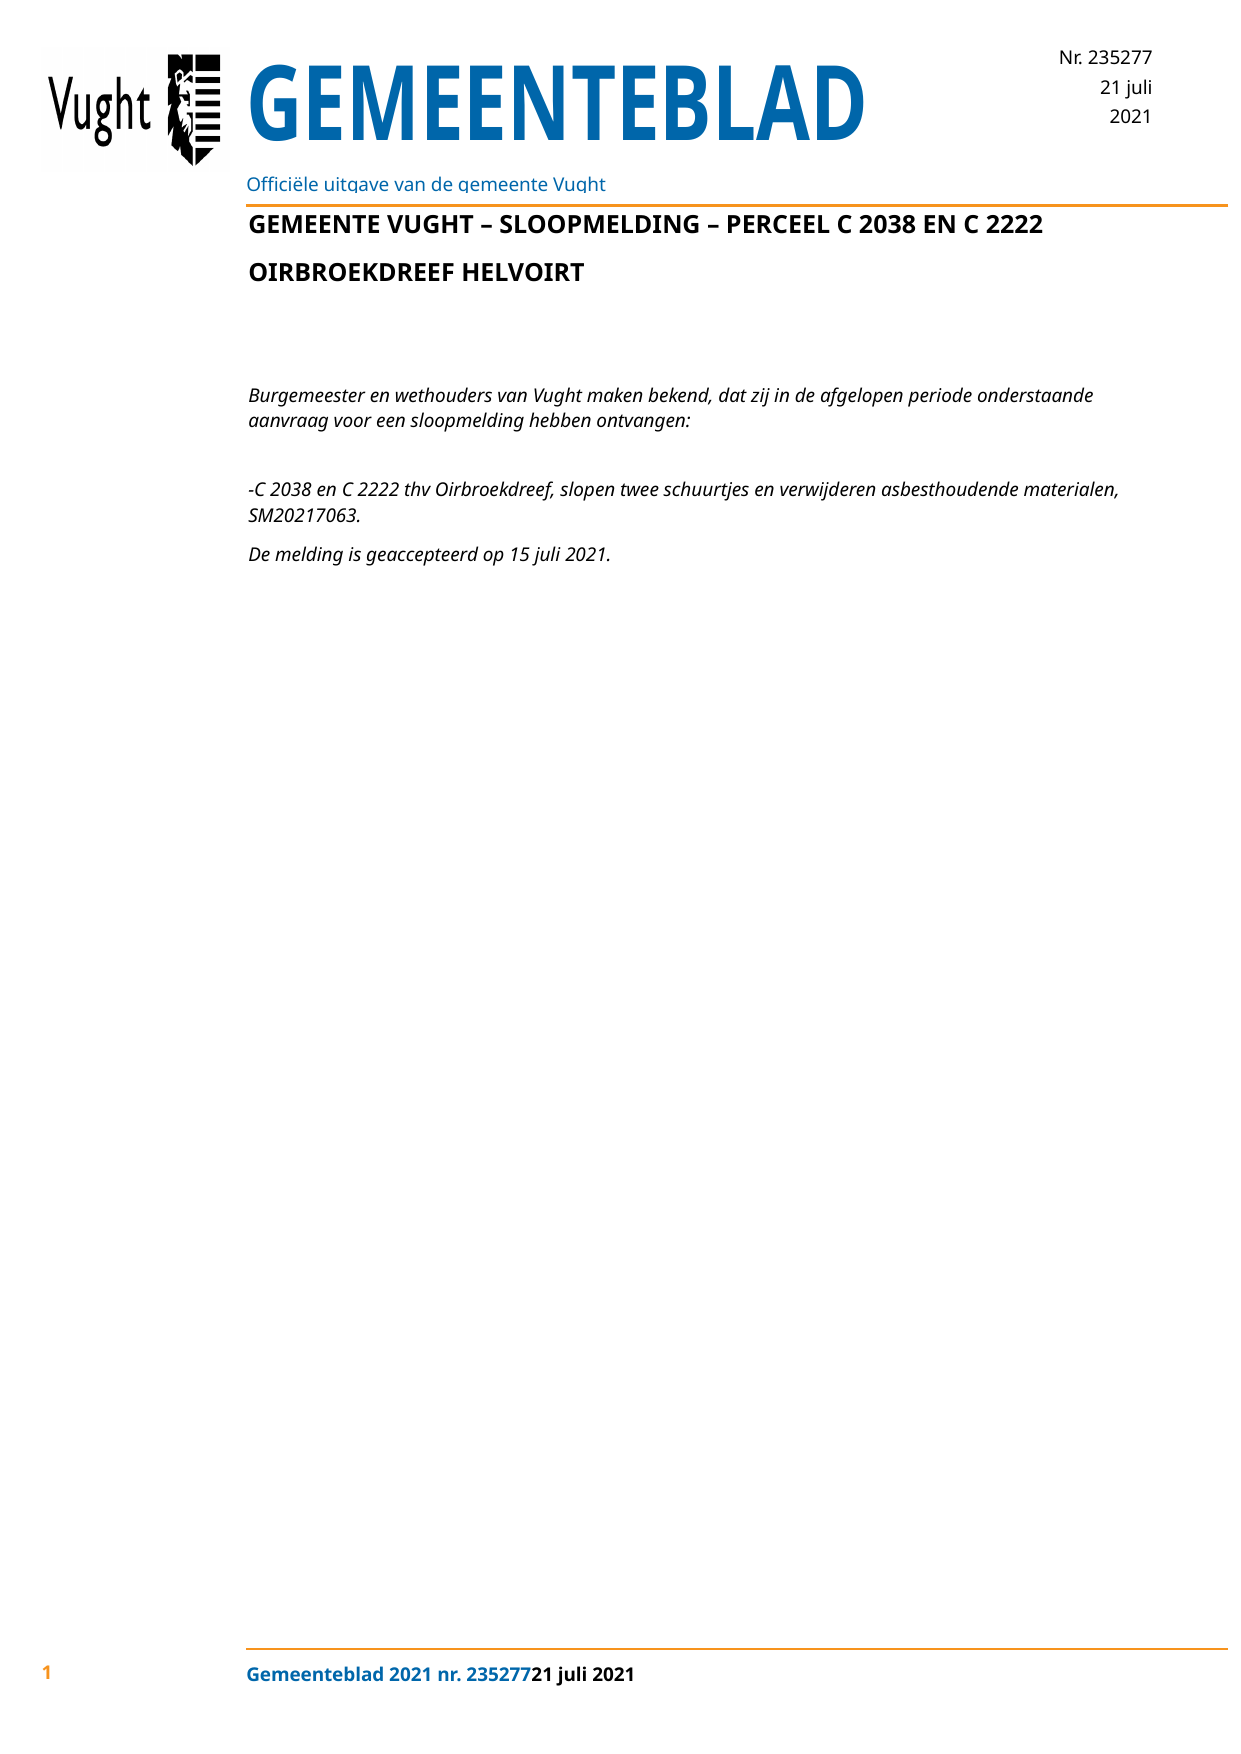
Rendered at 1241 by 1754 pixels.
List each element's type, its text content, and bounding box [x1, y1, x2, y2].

text -C 2038 en C 2222 thv Oirbroekdreef, slopen twee schuurtjes en verwijderen asbesthoudende materialen, SM20217063. [248, 476, 1152, 528]
text GEMEENTE VUGHT – SLOOPMELDING – PERCEEL C 2038 EN C 2222 OIRBROEKDREEF HELVOIRT [248, 207, 1152, 288]
picture [41, 47, 231, 172]
text Burgemeester en wethouders van Vught maken bekend, dat zij in de afgelopen periode onderstaande aanvraag voor een sloopmelding hebben ontvangen: [248, 382, 1152, 433]
text De melding is geaccepteerd op 15 juli 2021. [248, 541, 1152, 567]
